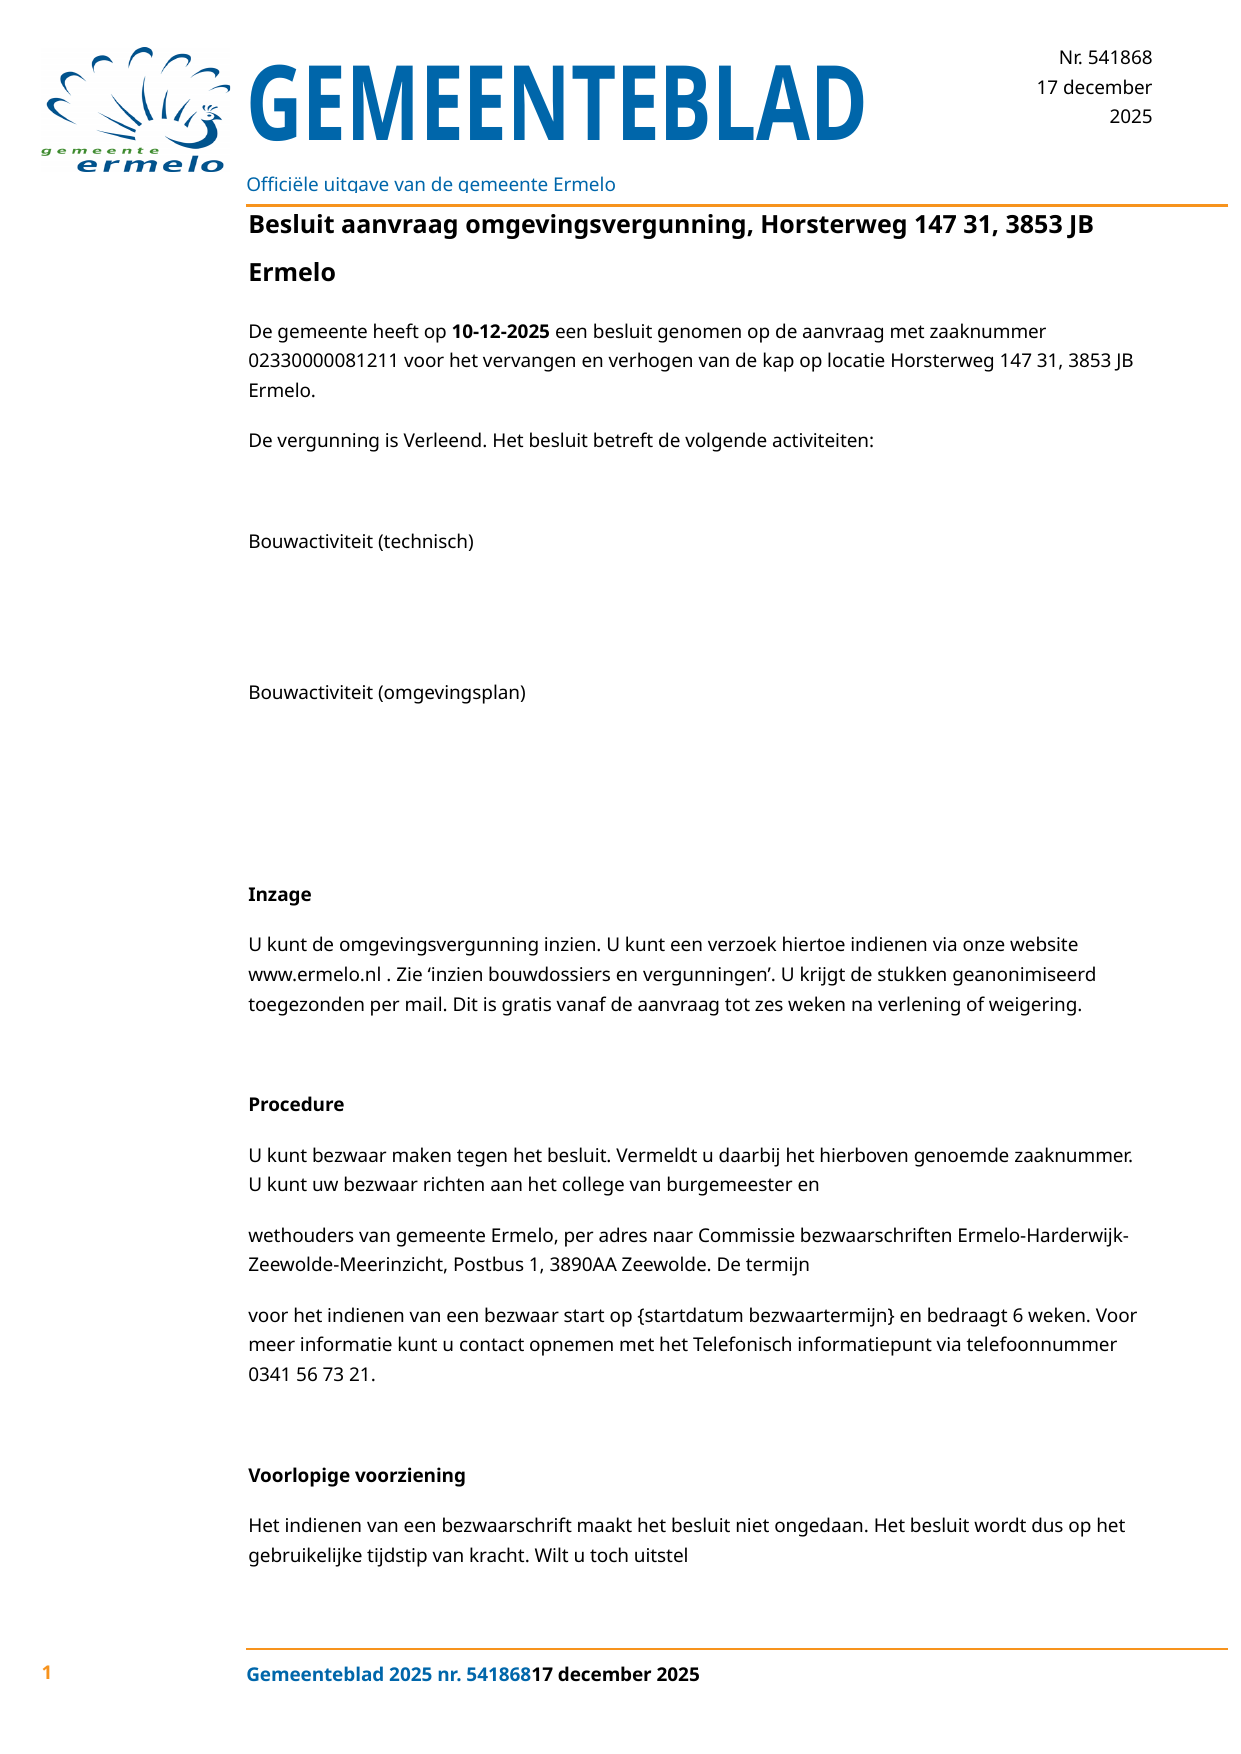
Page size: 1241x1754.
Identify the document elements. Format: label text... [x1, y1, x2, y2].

text U kunt de omgevingsvergunning inzien. U kunt een verzoek hiertoe indienen via onze website www.ermelo.nl . Zie ‘inzien bouwdossiers en vergunningen’. U krijgt de stukken geanonimiseerd toegezonden per mail. Dit is gratis vanaf de aanvraag tot zes weken na verlening of weigering. [248, 932, 1152, 1017]
text De vergunning is Verleend. Het besluit betreft de volgende activiteiten: [248, 427, 1152, 453]
text Het indienen van een bezwaarschrift maakt het besluit niet ongedaan. Het besluit wordt dus op het gebruikelijke tijdstip van kracht. Wilt u toch uitstel [248, 1512, 1152, 1568]
text Besluit aanvraag omgevingsvergunning, Horsterweg 147 31, 3853 JB Ermelo [248, 207, 1152, 288]
text U kunt bezwaar maken tegen het besluit. Vermeldt u daarbij het hierboven genoemde zaaknummer. U kunt uw bezwaar richten aan het college van burgemeester en [248, 1142, 1152, 1197]
text Inzage [248, 881, 1152, 907]
text Bouwactiviteit (omgevingsplan) [248, 679, 1152, 705]
text wethouders van gemeente Ermelo, per adres naar Commissie bezwaarschriften Ermelo-Harderwijk-Zeewolde-Meerinzicht, Postbus 1, 3890AA Zeewolde. De termijn [248, 1222, 1152, 1277]
picture [41, 47, 231, 172]
text voor het indienen van een bezwaar start op {startdatum bezwaartermijn} en bedraagt 6 weken. Voor meer informatie kunt u contact opnemen met het Telefonisch informatiepunt via telefoonnummer 0341 56 73 21. [248, 1302, 1152, 1387]
text De gemeente heeft op 10-12-2025 een besluit genomen op de aanvraag met zaaknummer 02330000081211 voor het vervangen en verhogen van de kap op locatie Horsterweg 147 31, 3853 JB Ermelo. [248, 318, 1152, 403]
text Bouwactiviteit (technisch) [248, 528, 1152, 554]
text Procedure [248, 1092, 1152, 1117]
text Voorlopige voorziening [248, 1462, 1152, 1488]
